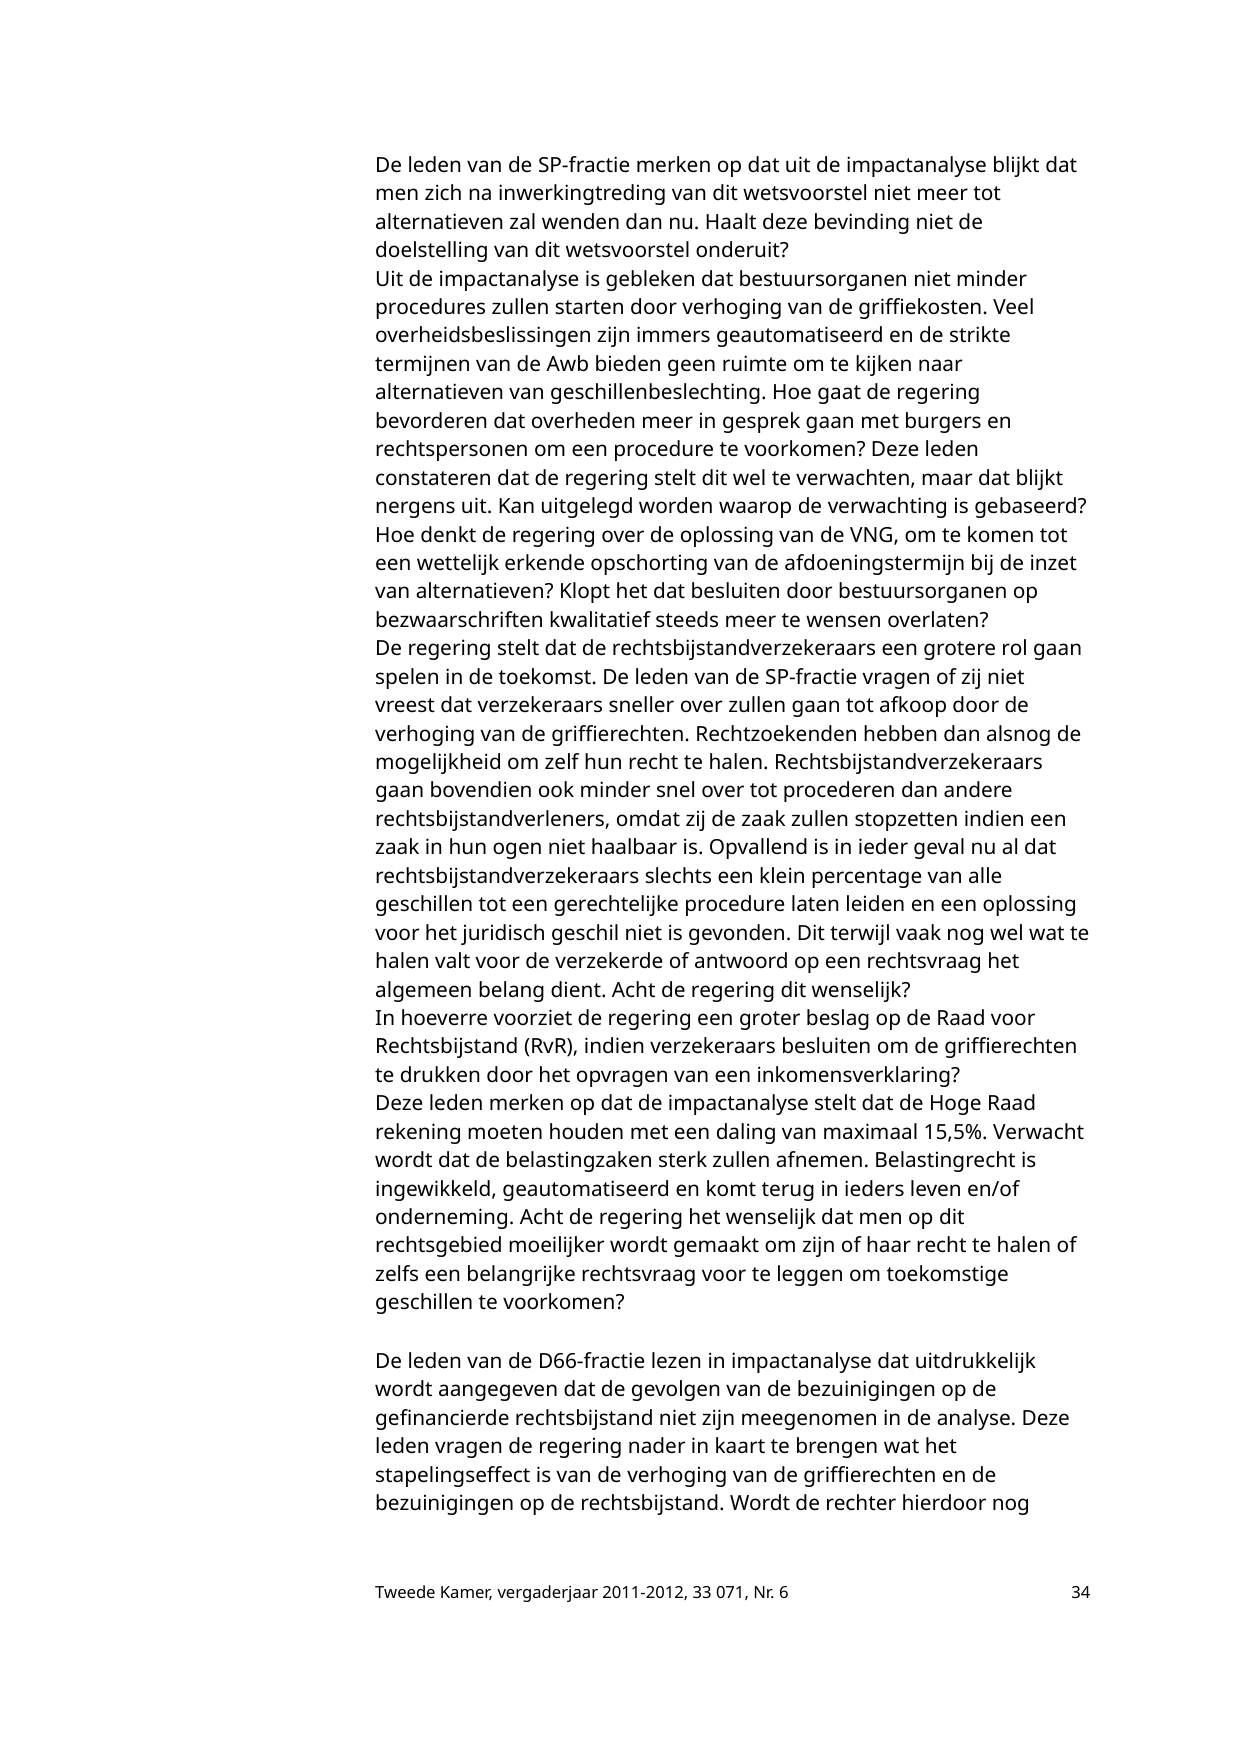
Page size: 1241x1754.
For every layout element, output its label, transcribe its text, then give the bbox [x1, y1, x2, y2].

text Uit de impactanalyse is gebleken dat bestuursorganen niet minder procedures zullen starten door verhoging van de griffiekosten. Veel overheidsbeslissingen zijn immers geautomatiseerd en de strikte termijnen van de Awb bieden geen ruimte om te kijken naar alternatieven van geschillenbeslechting. Hoe gaat de regering bevorderen dat overheden meer in gesprek gaan met burgers en rechtspersonen om een procedure te voorkomen? Deze leden constateren dat de regering stelt dit wel te verwachten, maar dat blijkt nergens uit. Kan uitgelegd worden waarop de verwachting is gebaseerd? Hoe denkt de regering over de oplossing van de VNG, om te komen tot een wettelijk erkende opschorting van de afdoeningstermijn bij de inzet van alternatieven? Klopt het dat besluiten door bestuursorganen op bezwaarschriften kwalitatief steeds meer te wensen overlaten? [375, 264, 1090, 633]
text Deze leden merken op dat de impactanalyse stelt dat de Hoge Raad rekening moeten houden met een daling van maximaal 15,5%. Verwacht wordt dat de belastingzaken sterk zullen afnemen. Belastingrecht is ingewikkeld, geautomatiseerd en komt terug in ieders leven en/of onderneming. Acht de regering het wenselijk dat men op dit rechtsgebied moeilijker wordt gemaakt om zijn of haar recht te halen of zelfs een belangrijke rechtsvraag voor te leggen om toekomstige geschillen te voorkomen? [375, 1088, 1090, 1316]
text De leden van de D66-fractie lezen in impactanalyse dat uitdrukkelijk wordt aangegeven dat de gevolgen van de bezuinigingen op de gefinancierde rechtsbijstand niet zijn meegenomen in de analyse. Deze leden vragen de regering nader in kaart te brengen wat het stapelingseffect is van de verhoging van de griffierechten en de bezuinigingen op de rechtsbijstand. Wordt de rechter hierdoor nog [375, 1346, 1090, 1517]
text De leden van de SP-fractie merken op dat uit de impactanalyse blijkt dat men zich na inwerkingtreding van dit wetsvoorstel niet meer tot alternatieven zal wenden dan nu. Haalt deze bevinding niet de doelstelling van dit wetsvoorstel onderuit? [375, 150, 1090, 264]
text De regering stelt dat de rechtsbijstandverzekeraars een grotere rol gaan spelen in de toekomst. De leden van de SP-fractie vragen of zij niet vreest dat verzekeraars sneller over zullen gaan tot afkoop door de verhoging van de griffierechten. Rechtzoekenden hebben dan alsnog de mogelijkheid om zelf hun recht te halen. Rechtsbijstandverzekeraars gaan bovendien ook minder snel over tot procederen dan andere rechtsbijstandverleners, omdat zij de zaak zullen stopzetten indien een zaak in hun ogen niet haalbaar is. Opvallend is in ieder geval nu al dat rechtsbijstandverzekeraars slechts een klein percentage van alle geschillen tot een gerechtelijke procedure laten leiden en een oplossing voor het juridisch geschil niet is gevonden. Dit terwijl vaak nog wel wat te halen valt voor de verzekerde of antwoord op een rechtsvraag het algemeen belang dient. Acht de regering dit wenselijk? [375, 633, 1090, 1003]
text In hoeverre voorziet de regering een groter beslag op de Raad voor Rechtsbijstand (RvR), indien verzekeraars besluiten om de griffierechten te drukken door het opvragen van een inkomensverklaring? [375, 1003, 1090, 1088]
